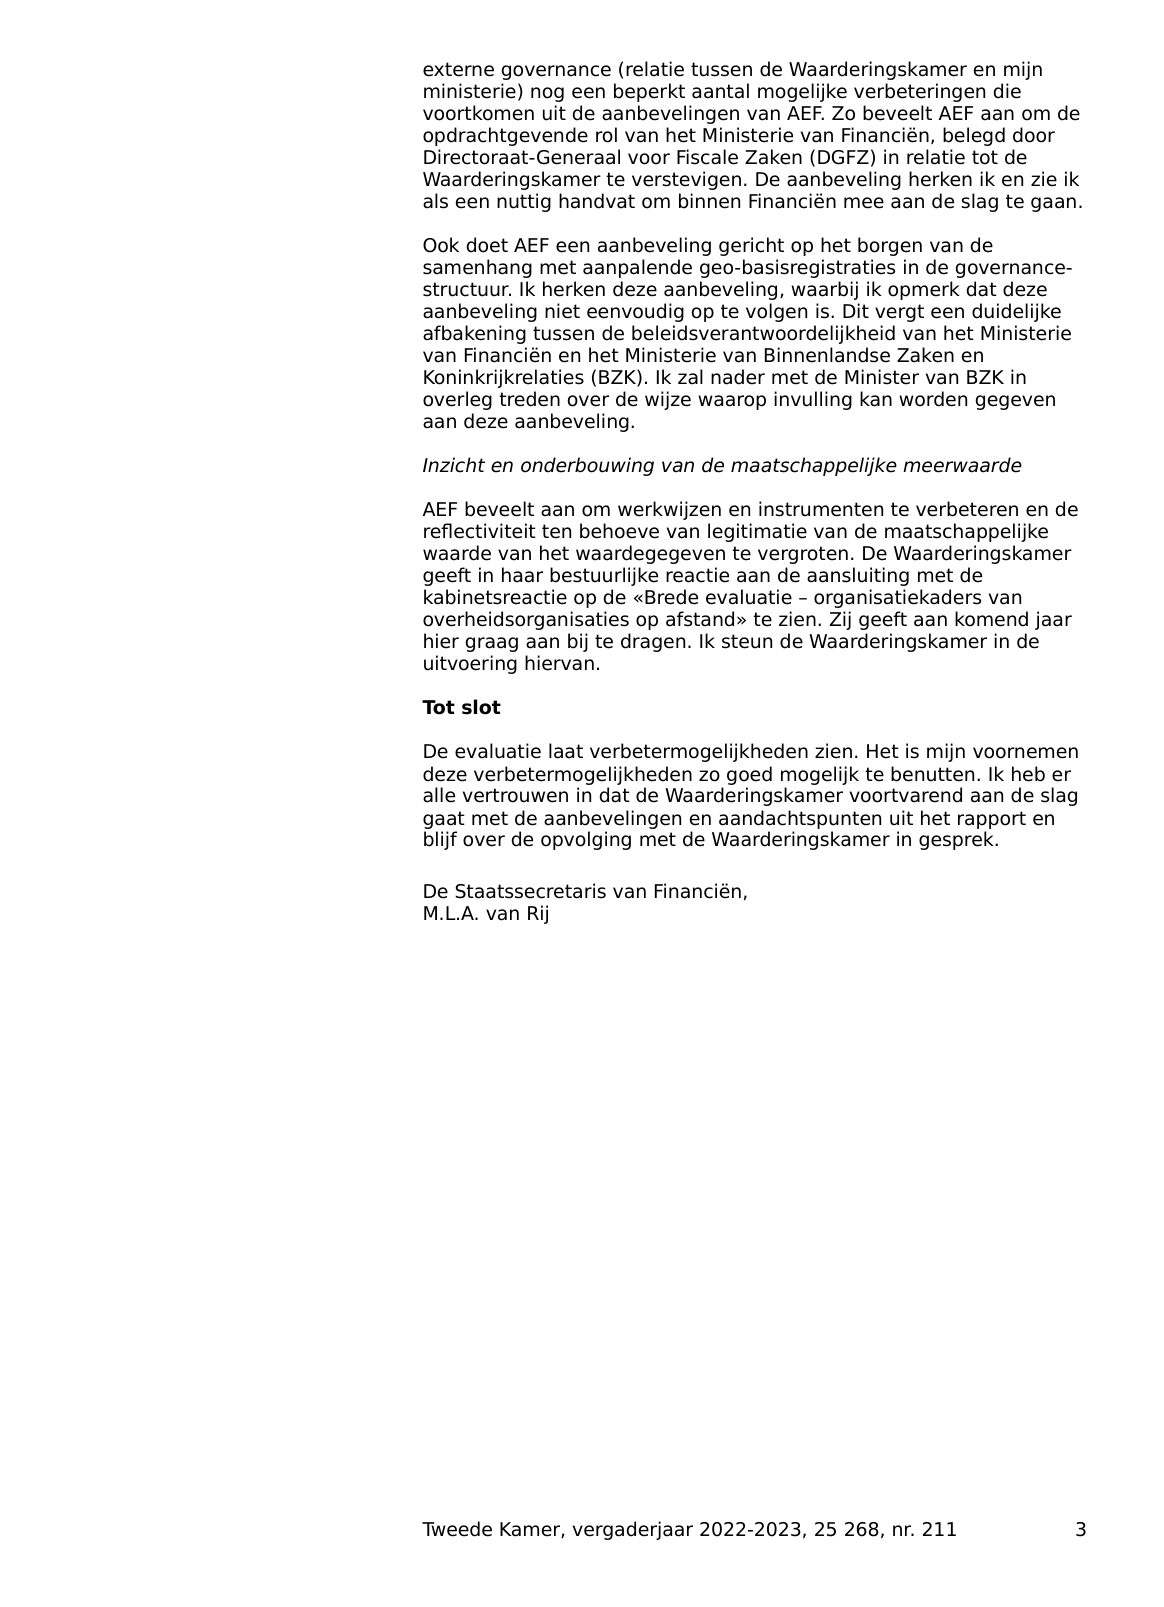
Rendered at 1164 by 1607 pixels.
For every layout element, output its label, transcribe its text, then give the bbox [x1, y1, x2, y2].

text Ook doet AEF een aanbeveling gericht op het borgen van de samenhang met aanpalende geo-basisregistraties in de governance-structuur. Ik herken deze aanbeveling, waarbij ik opmerk dat deze aanbeveling niet eenvoudig op te volgen is. Dit vergt een duidelijke afbakening tussen de beleidsverantwoordelijkheid van het Ministerie van Financiën en het Ministerie van Binnenlandse Zaken en Koninkrijkrelaties (BZK). Ik zal nader met de Minister van BZK in overleg treden over de wijze waarop invulling kan worden gegeven aan deze aanbeveling. [422, 235, 1087, 433]
text De evaluatie laat verbetermogelijkheden zien. Het is mijn voornemen deze verbetermogelijkheden zo goed mogelijk te benutten. Ik heb er alle vertrouwen in dat de Waarderingskamer voortvarend aan de slag gaat met de aanbevelingen en aandachtspunten uit het rapport en blijf over de opvolging met de Waarderingskamer in gesprek. [422, 741, 1087, 851]
text De Staatssecretaris van Financiën, M.L.A. van Rij [422, 881, 1087, 925]
text externe governance (relatie tussen de Waarderingskamer en mijn ministerie) nog een beperkt aantal mogelijke verbeteringen die voortkomen uit de aanbevelingen van AEF. Zo beveelt AEF aan om de opdrachtgevende rol van het Ministerie van Financiën, belegd door Directoraat-Generaal voor Fiscale Zaken (DGFZ) in relatie tot de Waarderingskamer te verstevigen. De aanbeveling herken ik en zie ik als een nuttig handvat om binnen Financiën mee aan de slag te gaan. [422, 59, 1087, 213]
subtitle Inzicht en onderbouwing van de maatschappelijke meerwaarde [422, 455, 1087, 477]
subtitle Tot slot [422, 697, 1087, 719]
text AEF beveelt aan om werkwijzen en instrumenten te verbeteren en de reflectiviteit ten behoeve van legitimatie van de maatschappelijke waarde van het waardegegeven te vergroten. De Waarderingskamer geeft in haar bestuurlijke reactie aan de aansluiting met de kabinetsreactie op de «Brede evaluatie – organisatiekaders van overheidsorganisaties op afstand» te zien. Zij geeft aan komend jaar hier graag aan bij te dragen. Ik steun de Waarderingskamer in de uitvoering hiervan. [422, 499, 1087, 675]
